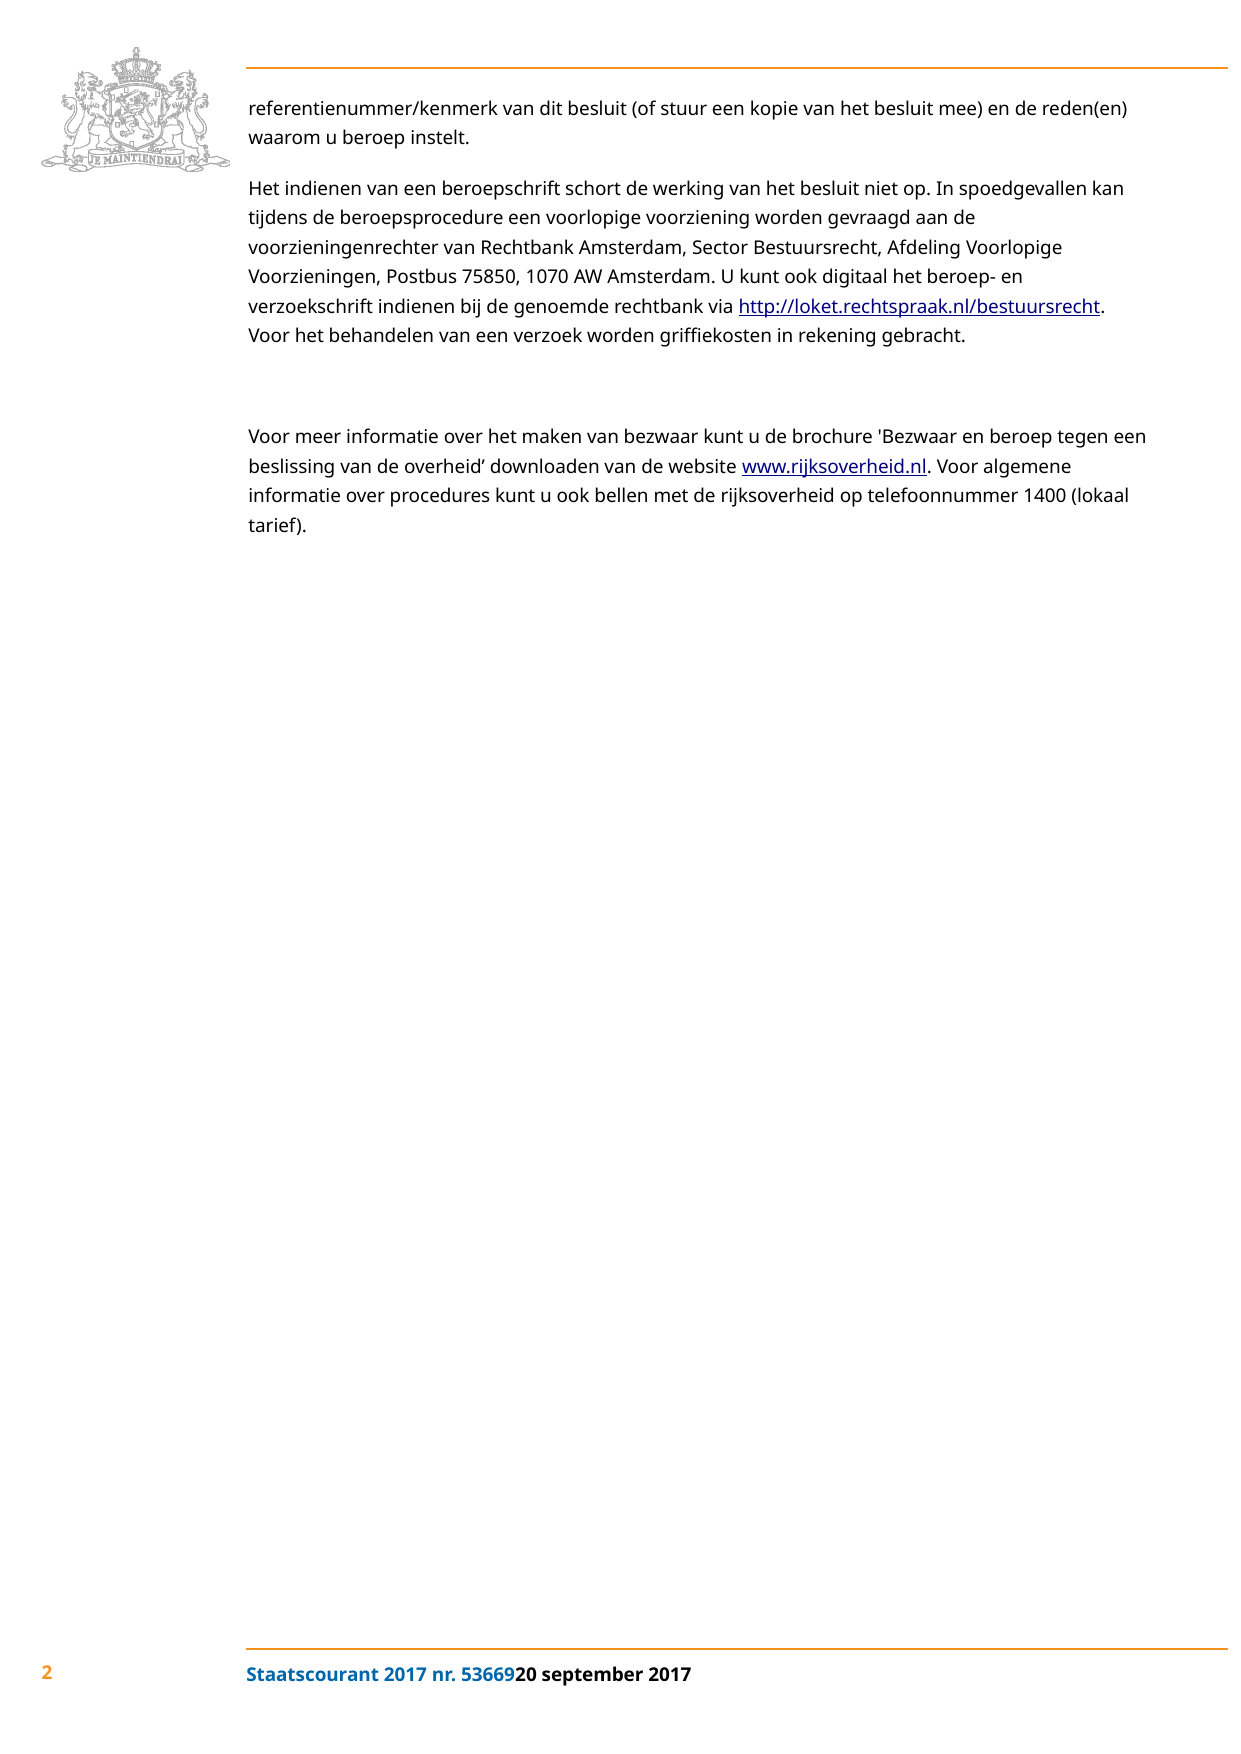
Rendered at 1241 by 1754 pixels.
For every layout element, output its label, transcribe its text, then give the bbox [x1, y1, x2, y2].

text Voor meer informatie over het maken van bezwaar kunt u de brochure 'Bezwaar en beroep tegen een beslissing van de overheid’ downloaden van de website www.rijksoverheid.nl. Voor algemene informatie over procedures kunt u ook bellen met de rijksoverheid op telefoonnummer 1400 (lokaal tarief). [248, 423, 1152, 538]
text referentienummer/kenmerk van dit besluit (of stuur een kopie van het besluit mee) en de reden(en) waarom u beroep instelt. [248, 95, 1152, 150]
picture [41, 47, 231, 172]
text Het indienen van een beroepschrift schort de werking van het besluit niet op. In spoedgevallen kan tijdens de beroepsprocedure een voorlopige voorziening worden gevraagd aan de voorzieningenrechter van Rechtbank Amsterdam, Sector Bestuursrecht, Afdeling Voorlopige Voorzieningen, Postbus 75850, 1070 AW Amsterdam. U kunt ook digitaal het beroep- en verzoekschrift indienen bij de genoemde rechtbank via http://loket.rechtspraak.nl/bestuursrecht. Voor het behandelen van een verzoek worden griffiekosten in rekening gebracht. [248, 175, 1152, 348]
